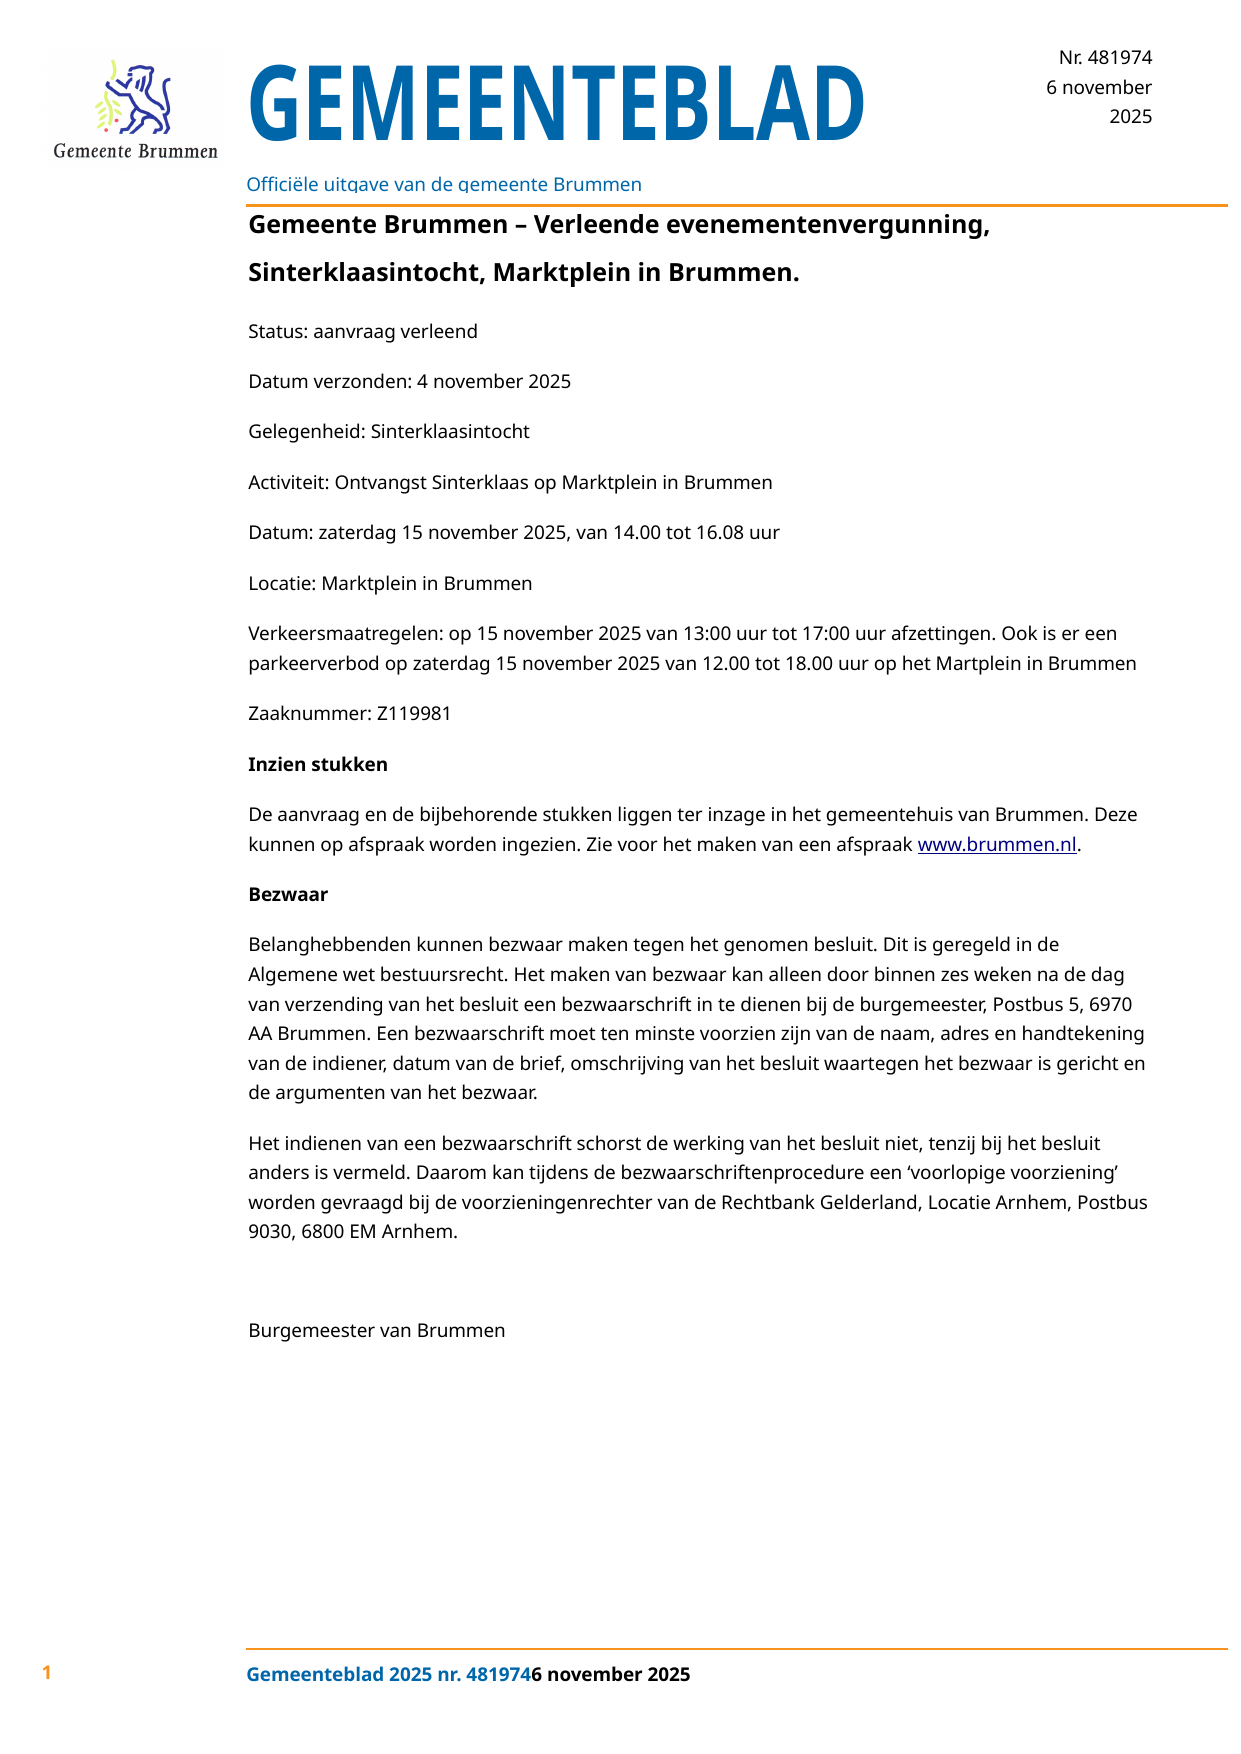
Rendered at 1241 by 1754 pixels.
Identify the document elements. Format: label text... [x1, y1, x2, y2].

text Burgemeester van Brummen [248, 1317, 1152, 1343]
text Inzien stukken [248, 751, 1152, 777]
text Verkeersmaatregelen: op 15 november 2025 van 13:00 uur tot 17:00 uur afzettingen. Ook is er een parkeerverbod op zaterdag 15 november 2025 van 12.00 tot 18.00 uur op het Martplein in Brummen [248, 620, 1152, 676]
text Activiteit: Ontvangst Sinterklaas op Marktplein in Brummen [248, 469, 1152, 495]
text Gelegenheid: Sinterklaasintocht [248, 419, 1152, 444]
text De aanvraag en de bijbehorende stukken liggen ter inzage in het gemeentehuis van Brummen. Deze kunnen op afspraak worden ingezien. Zie voor het maken van een afspraak www.brummen.nl. [248, 801, 1152, 857]
text Gemeente Brummen – Verleende evenementenvergunning, Sinterklaasintocht, Marktplein in Brummen. [248, 207, 1152, 288]
text Belanghebbenden kunnen bezwaar maken tegen het genomen besluit. Dit is geregeld in de Algemene wet bestuursrecht. Het maken van bezwaar kan alleen door binnen zes weken na de dag van verzending van het besluit een bezwaarschrift in te dienen bij de burgemeester, Postbus 5, 6970 AA Brummen. Een bezwaarschrift moet ten minste voorzien zijn van de naam, adres en handtekening van de indiener, datum van de brief, omschrijving van het besluit waartegen het bezwaar is gericht en de argumenten van het bezwaar. [248, 932, 1152, 1105]
text Zaaknummer: Z119981 [248, 700, 1152, 726]
text Locatie: Marktplein in Brummen [248, 570, 1152, 596]
text Bezwaar [248, 881, 1152, 907]
text Het indienen van een bezwaarschrift schorst de werking van het besluit niet, tenzij bij het besluit anders is vermeld. Daarom kan tijdens de bezwaarschriftenprocedure een ‘voorlopige voorziening’ worden gevraagd bij de voorzieningenrechter van de Rechtbank Gelderland, Locatie Arnhem, Postbus 9030, 6800 EM Arnhem. [248, 1130, 1152, 1244]
picture [41, 47, 231, 172]
text Datum verzonden: 4 november 2025 [248, 368, 1152, 394]
text Datum: zaterdag 15 november 2025, van 14.00 tot 16.08 uur [248, 519, 1152, 545]
text Status: aanvraag verleend [248, 318, 1152, 344]
